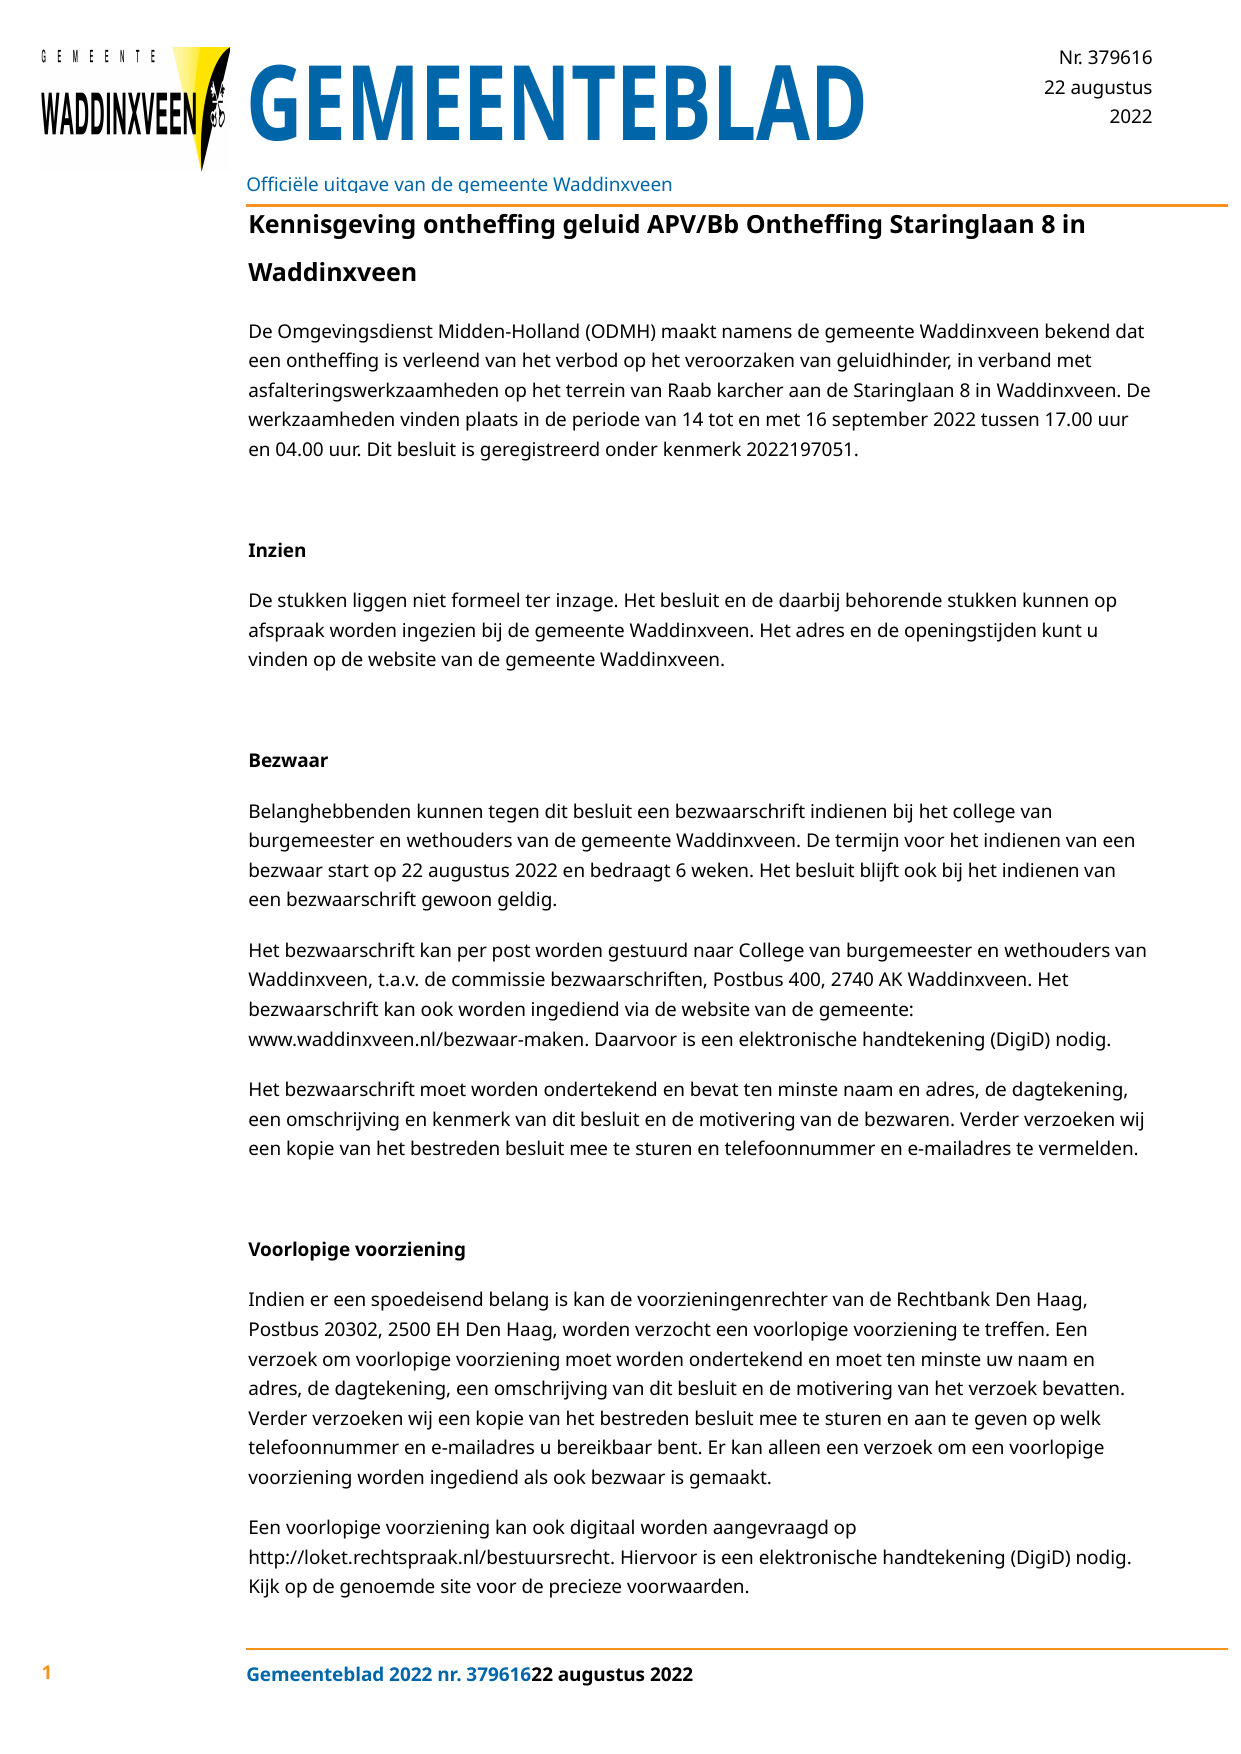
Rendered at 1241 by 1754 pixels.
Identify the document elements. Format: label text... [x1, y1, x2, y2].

text Belanghebbenden kunnen tegen dit besluit een bezwaarschrift indienen bij het college van burgemeester en wethouders van de gemeente Waddinxveen. De termijn voor het indienen van een bezwaar start op 22 augustus 2022 en bedraagt 6 weken. Het besluit blijft ook bij het indienen van een bezwaarschrift gewoon geldig. [248, 798, 1152, 912]
text Indien er een spoedeisend belang is kan de voorzieningenrechter van de Rechtbank Den Haag, Postbus 20302, 2500 EH Den Haag, worden verzocht een voorlopige voorziening te treffen. Een verzoek om voorlopige voorziening moet worden ondertekend en moet ten minste uw naam en adres, de dagtekening, een omschrijving van dit besluit en de motivering van het verzoek bevatten. Verder verzoeken wij een kopie van het bestreden besluit mee te sturen en aan te geven op welk telefoonnummer en e-mailadres u bereikbaar bent. Er kan alleen een verzoek om een voorlopige voorziening worden ingediend als ook bezwaar is gemaakt. [248, 1287, 1152, 1490]
text Het bezwaarschrift moet worden ondertekend en bevat ten minste naam en adres, de dagtekening, een omschrijving en kenmerk van dit besluit en de motivering van de bezwaren. Verder verzoeken wij een kopie van het bestreden besluit mee te sturen en telefoonnummer en e-mailadres te vermelden. [248, 1076, 1152, 1161]
text De Omgevingsdienst Midden-Holland (ODMH) maakt namens de gemeente Waddinxveen bekend dat een ontheffing is verleend van het verbod op het veroorzaken van geluidhinder, in verband met asfalteringswerkzaamheden op het terrein van Raab karcher aan de Staringlaan 8 in Waddinxveen. De werkzaamheden vinden plaats in de periode van 14 tot en met 16 september 2022 tussen 17.00 uur en 04.00 uur. Dit besluit is geregistreerd onder kenmerk 2022197051. [248, 318, 1152, 462]
text Voorlopige voorziening [248, 1236, 1152, 1262]
text De stukken liggen niet formeel ter inzage. Het besluit en de daarbij behorende stukken kunnen op afspraak worden ingezien bij de gemeente Waddinxveen. Het adres en de openingstijden kunt u vinden op de website van de gemeente Waddinxveen. [248, 587, 1152, 672]
text Bezwaar [248, 747, 1152, 773]
picture [41, 47, 231, 172]
text Inzien [248, 537, 1152, 563]
text Een voorlopige voorziening kan ook digitaal worden aangevraagd op http://loket.rechtspraak.nl/bestuursrecht. Hiervoor is een elektronische handtekening (DigiD) nodig. Kijk op de genoemde site voor de precieze voorwaarden. [248, 1514, 1152, 1599]
text Kennisgeving ontheffing geluid APV/Bb Ontheffing Staringlaan 8 in Waddinxveen [248, 207, 1152, 288]
text Het bezwaarschrift kan per post worden gestuurd naar College van burgemeester en wethouders van Waddinxveen, t.a.v. de commissie bezwaarschriften, Postbus 400, 2740 AK Waddinxveen. Het bezwaarschrift kan ook worden ingediend via de website van de gemeente: www.waddinxveen.nl/bezwaar-maken. Daarvoor is een elektronische handtekening (DigiD) nodig. [248, 937, 1152, 1052]
